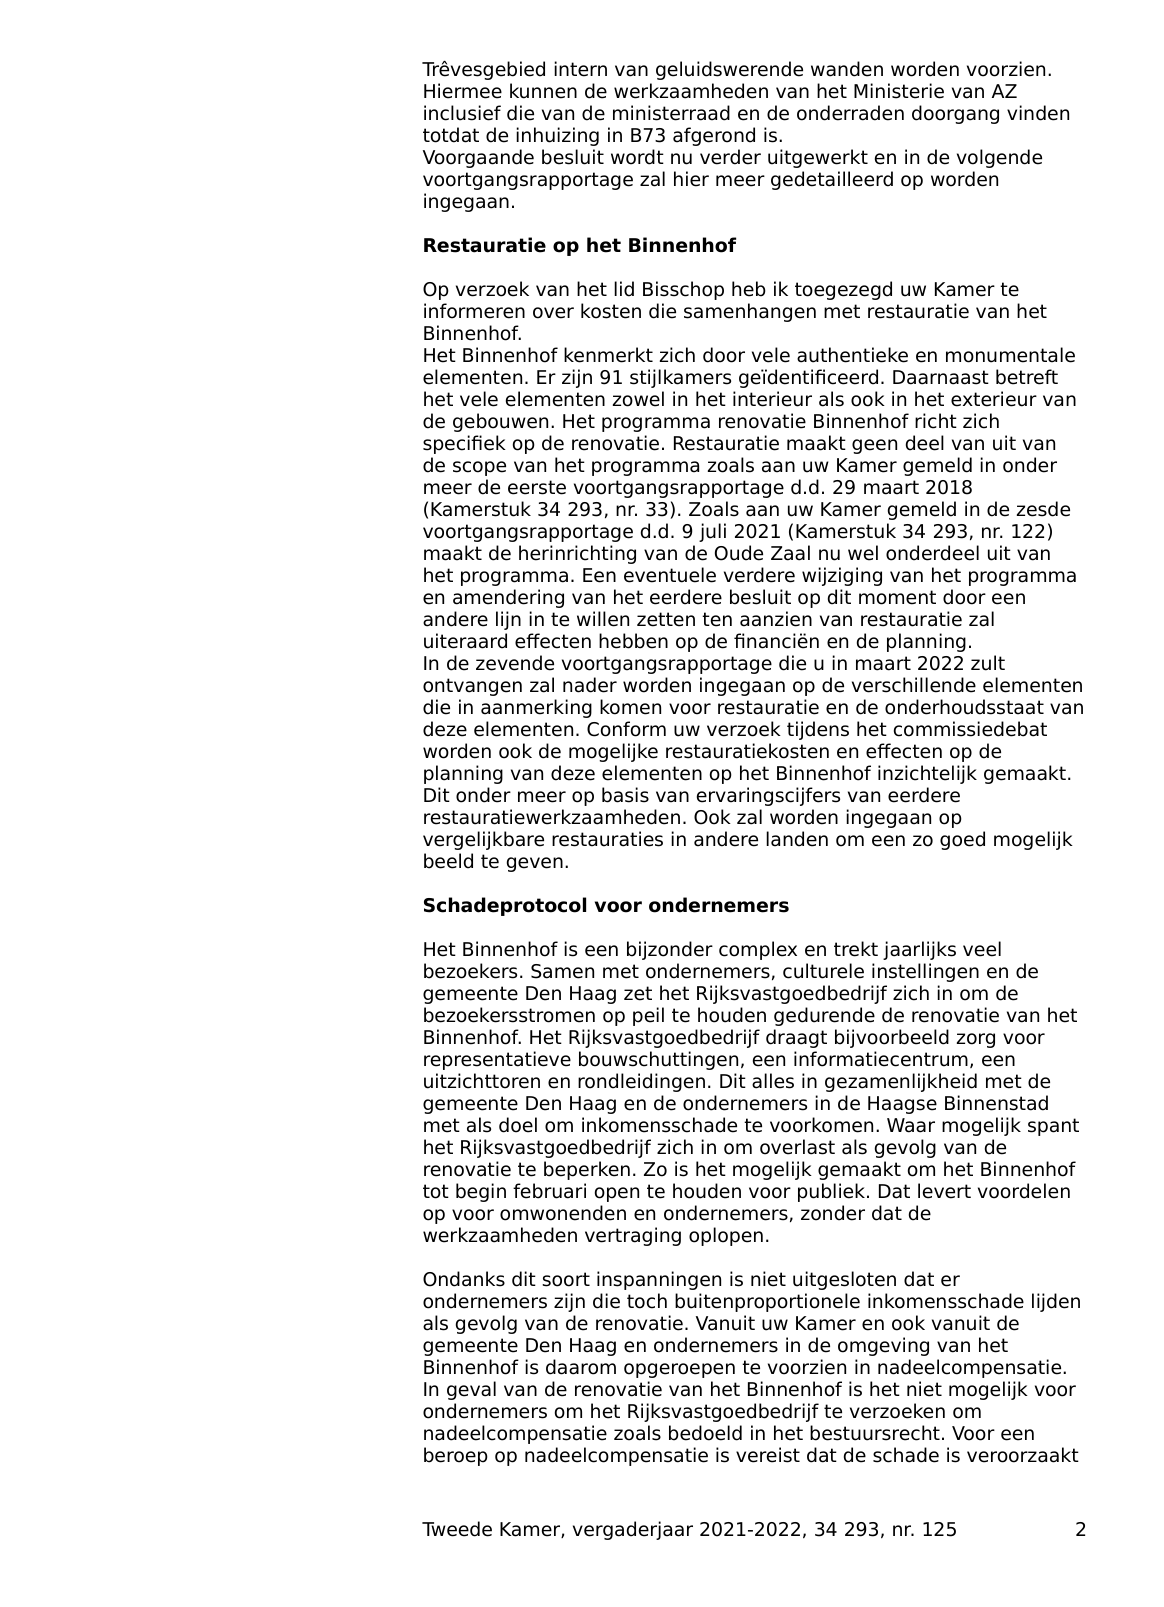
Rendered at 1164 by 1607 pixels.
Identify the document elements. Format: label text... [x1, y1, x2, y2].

text Ondanks dit soort inspanningen is niet uitgesloten dat er ondernemers zijn die toch buitenproportionele inkomensschade lijden als gevolg van de renovatie. Vanuit uw Kamer en ook vanuit de gemeente Den Haag en ondernemers in de omgeving van het Binnenhof is daarom opgeroepen te voorzien in nadeelcompensatie. In geval van de renovatie van het Binnenhof is het niet mogelijk voor ondernemers om het Rijksvastgoedbedrijf te verzoeken om nadeelcompensatie zoals bedoeld in het bestuursrecht. Voor een beroep op nadeelcompensatie is vereist dat de schade is veroorzaakt [422, 1269, 1087, 1467]
text Trêvesgebied intern van geluidswerende wanden worden voorzien. Hiermee kunnen de werkzaamheden van het Ministerie van AZ inclusief die van de ministerraad en de onderraden doorgang vinden totdat de inhuizing in B73 afgerond is. [422, 59, 1087, 147]
text In de zevende voortgangsrapportage die u in maart 2022 zult ontvangen zal nader worden ingegaan op de verschillende elementen die in aanmerking komen voor restauratie en de onderhoudsstaat van deze elementen. Conform uw verzoek tijdens het commissiedebat worden ook de mogelijke restauratiekosten en effecten op de planning van deze elementen op het Binnenhof inzichtelijk gemaakt. Dit onder meer op basis van ervaringscijfers van eerdere restauratiewerkzaamheden. Ook zal worden ingegaan op vergelijkbare restauraties in andere landen om een zo goed mogelijk beeld te geven. [422, 653, 1087, 873]
text Het Binnenhof is een bijzonder complex en trekt jaarlijks veel bezoekers. Samen met ondernemers, culturele instellingen en de gemeente Den Haag zet het Rijksvastgoedbedrijf zich in om de bezoekersstromen op peil te houden gedurende de renovatie van het Binnenhof. Het Rijksvastgoedbedrijf draagt bijvoorbeeld zorg voor representatieve bouwschuttingen, een informatiecentrum, een uitzichttoren en rondleidingen. Dit alles in gezamenlijkheid met de gemeente Den Haag en de ondernemers in de Haagse Binnenstad met als doel om inkomensschade te voorkomen. Waar mogelijk spant het Rijksvastgoedbedrijf zich in om overlast als gevolg van de renovatie te beperken. Zo is het mogelijk gemaakt om het Binnenhof tot begin februari open te houden voor publiek. Dat levert voordelen op voor omwonenden en ondernemers, zonder dat de werkzaamheden vertraging oplopen. [422, 939, 1087, 1247]
subtitle Restauratie op het Binnenhof [422, 235, 1087, 257]
subtitle Schadeprotocol voor ondernemers [422, 895, 1087, 917]
text Het Binnenhof kenmerkt zich door vele authentieke en monumentale elementen. Er zijn 91 stijlkamers geïdentificeerd. Daarnaast betreft het vele elementen zowel in het interieur als ook in het exterieur van de gebouwen. Het programma renovatie Binnenhof richt zich specifiek op de renovatie. Restauratie maakt geen deel van uit van de scope van het programma zoals aan uw Kamer gemeld in onder meer de eerste voortgangsrapportage d.d. 29 maart 2018 (Kamerstuk 34 293, nr. 33). Zoals aan uw Kamer gemeld in de zesde voortgangsrapportage d.d. 9 juli 2021 (Kamerstuk 34 293, nr. 122) maakt de herinrichting van de Oude Zaal nu wel onderdeel uit van het programma. Een eventuele verdere wijziging van het programma en amendering van het eerdere besluit op dit moment door een andere lijn in te willen zetten ten aanzien van restauratie zal uiteraard effecten hebben op de financiën en de planning. [422, 345, 1087, 653]
text Op verzoek van het lid Bisschop heb ik toegezegd uw Kamer te informeren over kosten die samenhangen met restauratie van het Binnenhof. [422, 279, 1087, 345]
text Voorgaande besluit wordt nu verder uitgewerkt en in de volgende voortgangsrapportage zal hier meer gedetailleerd op worden ingegaan. [422, 147, 1087, 213]
